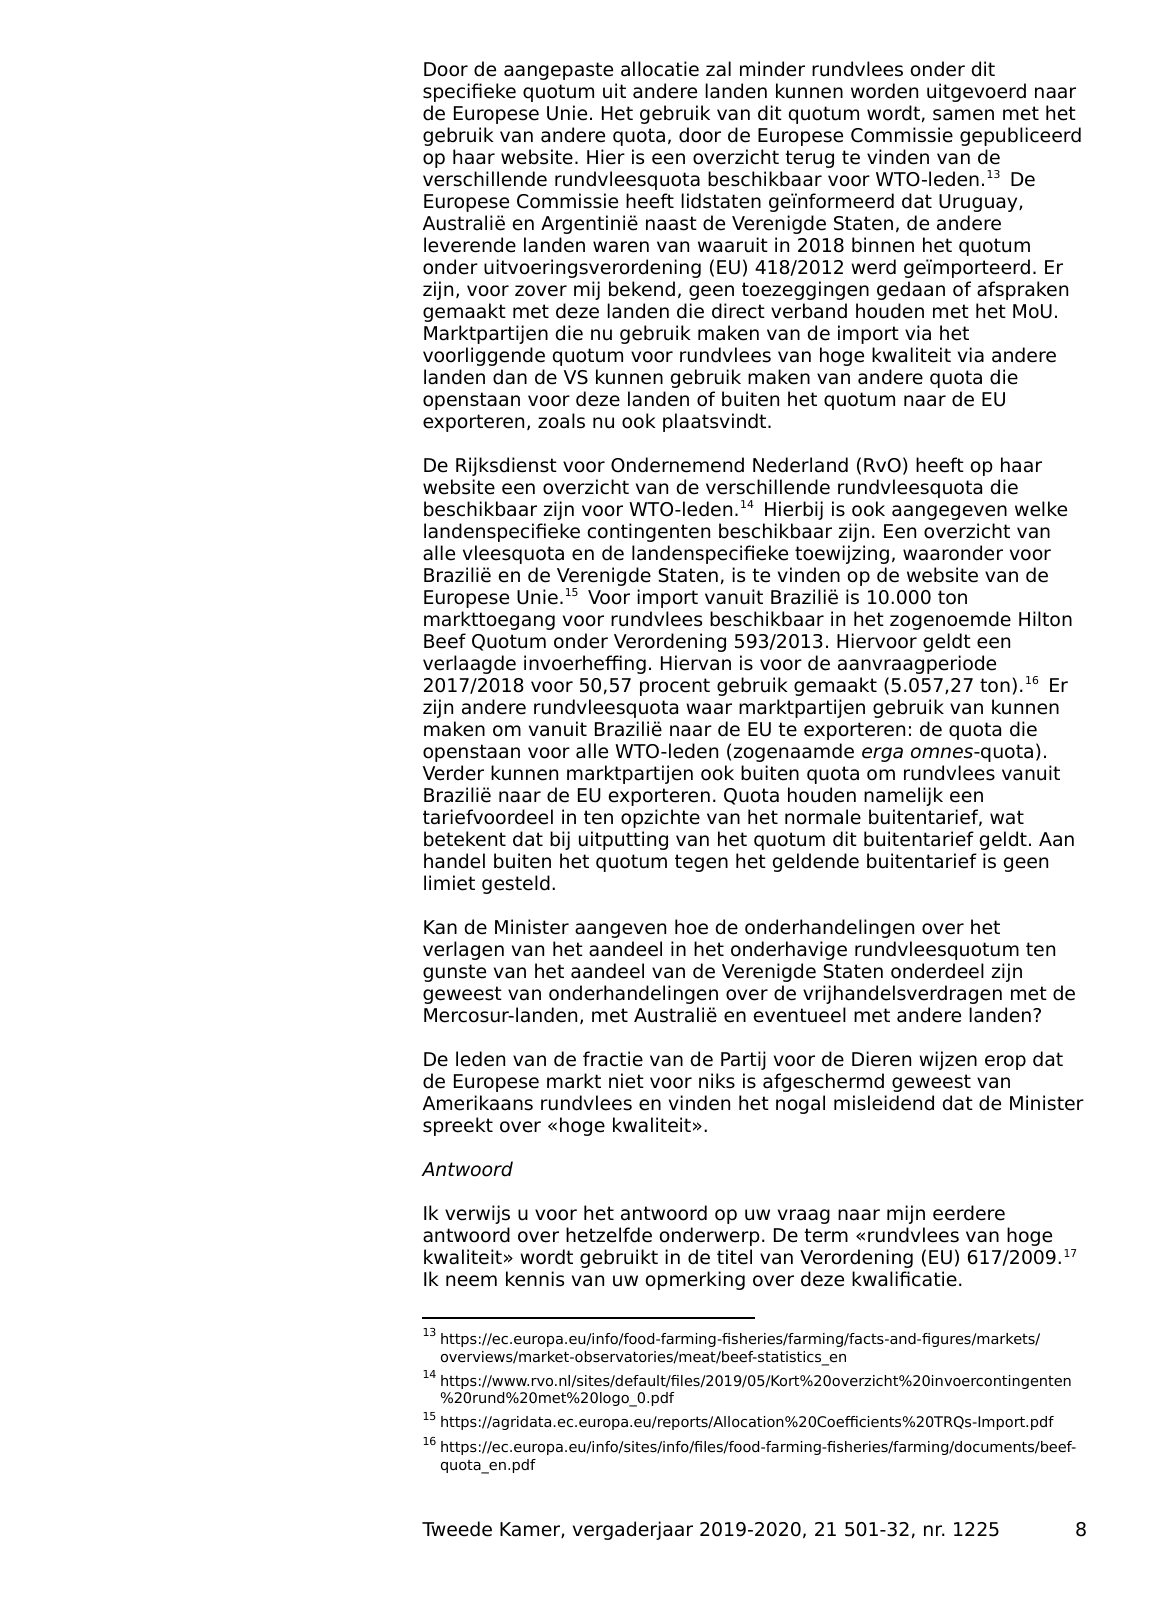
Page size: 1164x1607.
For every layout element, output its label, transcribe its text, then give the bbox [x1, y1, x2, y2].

subtitle Antwoord [422, 1159, 1087, 1181]
text De leden van de fractie van de Partij voor de Dieren wijzen erop dat de Europese markt niet voor niks is afgeschermd geweest van Amerikaans rundvlees en vinden het nogal misleidend dat de Minister spreekt over «hoge kwaliteit». [422, 1049, 1087, 1137]
text Kan de Minister aangeven hoe de onderhandelingen over het verlagen van het aandeel in het onderhavige rundvleesquotum ten gunste van het aandeel van de Verenigde Staten onderdeel zijn geweest van onderhandelingen over de vrijhandelsverdragen met de Mercosur-landen, met Australië en eventueel met andere landen? [422, 917, 1087, 1027]
text https://ec.europa.eu/info/sites/info/files/food-farming-fisheries/farming/documents/beef-quota_en.pdf [422, 1435, 1087, 1474]
text https://ec.europa.eu/info/food-farming-fisheries/farming/facts-and-figures/markets/overviews/market-observatories/meat/beef-statistics_en [422, 1327, 1087, 1366]
text De Rijksdienst voor Ondernemend Nederland (RvO) heeft op haar website een overzicht van de verschillende rundvleesquota die beschikbaar zijn voor WTO-leden. Hierbij is ook aangegeven welke landenspecifieke contingenten beschikbaar zijn. Een overzicht van alle vleesquota en de landenspecifieke toewijzing, waaronder voor Brazilië en de Verenigde Staten, is te vinden op de website van de Europese Unie. Voor import vanuit Brazilië is 10.000 ton markttoegang voor rundvlees beschikbaar in het zogenoemde Hilton Beef Quotum onder Verordening 593/2013. Hiervoor geldt een verlaagde invoerheffing. Hiervan is voor de aanvraagperiode 2017/2018 voor 50,57 procent gebruik gemaakt (5.057,27 ton). Er zijn andere rundvleesquota waar marktpartijen gebruik van kunnen maken om vanuit Brazilië naar de EU te exporteren: de quota die openstaan voor alle WTO-leden (zogenaamde erga omnes-quota). Verder kunnen marktpartijen ook buiten quota om rundvlees vanuit Brazilië naar de EU exporteren. Quota houden namelijk een tariefvoordeel in ten opzichte van het normale buitentarief, wat betekent dat bij uitputting van het quotum dit buitentarief geldt. Aan handel buiten het quotum tegen het geldende buitentarief is geen limiet gesteld. [422, 455, 1087, 894]
text https://www.rvo.nl/sites/default/files/2019/05/Kort%20overzicht%20invoercontingenten%20rund%20met%20logo_0.pdf [422, 1368, 1087, 1407]
text Door de aangepaste allocatie zal minder rundvlees onder dit specifieke quotum uit andere landen kunnen worden uitgevoerd naar de Europese Unie. Het gebruik van dit quotum wordt, samen met het gebruik van andere quota, door de Europese Commissie gepubliceerd op haar website. Hier is een overzicht terug te vinden van de verschillende rundvleesquota beschikbaar voor WTO-leden. De Europese Commissie heeft lidstaten geïnformeerd dat Uruguay, Australië en Argentinië naast de Verenigde Staten, de andere leverende landen waren van waaruit in 2018 binnen het quotum onder uitvoeringsverordening (EU) 418/2012 werd geïmporteerd. Er zijn, voor zover mij bekend, geen toezeggingen gedaan of afspraken gemaakt met deze landen die direct verband houden met het MoU. Marktpartijen die nu gebruik maken van de import via het voorliggende quotum voor rundvlees van hoge kwaliteit via andere landen dan de VS kunnen gebruik maken van andere quota die openstaan voor deze landen of buiten het quotum naar de EU exporteren, zoals nu ook plaatsvindt. [422, 59, 1087, 433]
text Ik verwijs u voor het antwoord op uw vraag naar mijn eerdere antwoord over hetzelfde onderwerp. De term «rundvlees van hoge kwaliteit» wordt gebruikt in de titel van Verordening (EU) 617/2009. Ik neem kennis van uw opmerking over deze kwalificatie. [422, 1203, 1087, 1291]
text https://agridata.ec.europa.eu/reports/Allocation%20Coefficients%20TRQs-Import.pdf [422, 1410, 1087, 1432]
